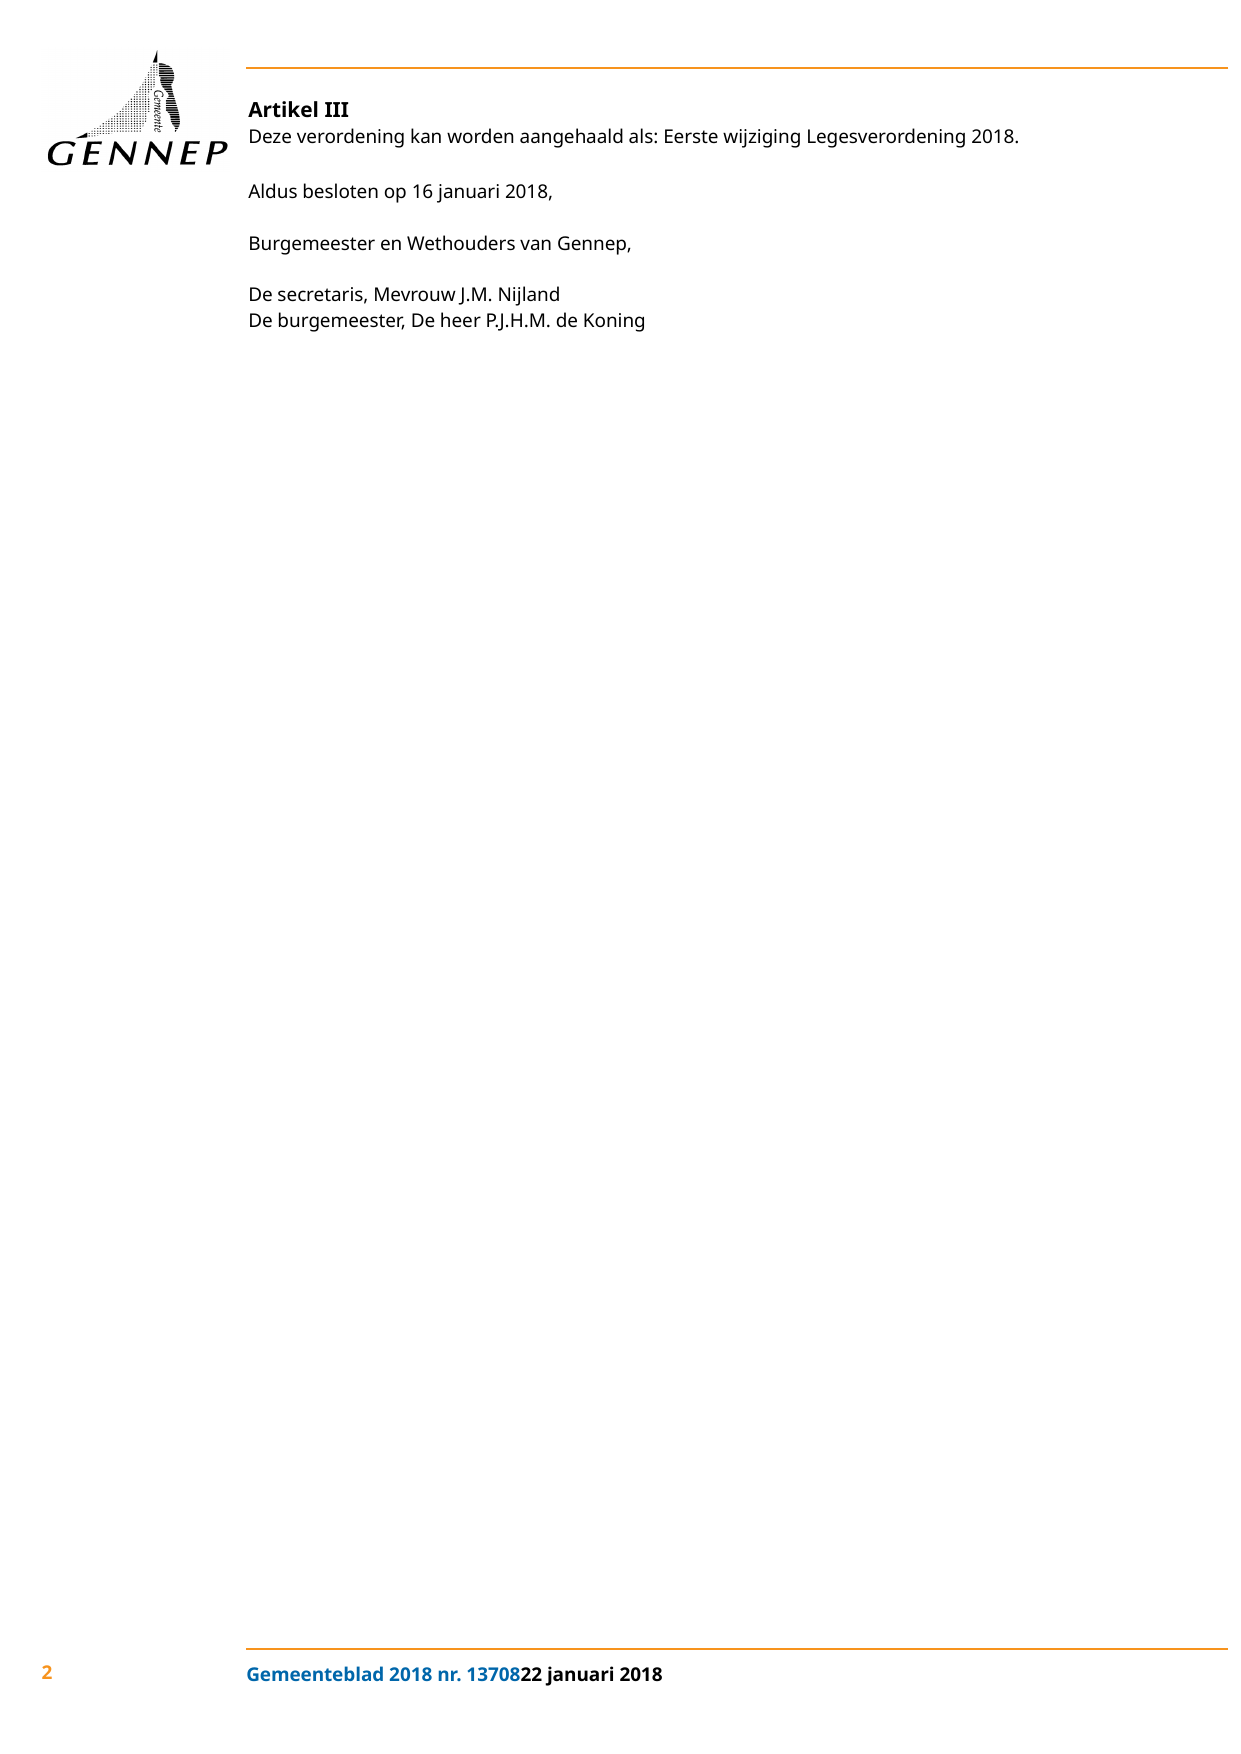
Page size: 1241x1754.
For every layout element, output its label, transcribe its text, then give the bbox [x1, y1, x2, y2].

text Aldus besloten op 16 januari 2018, [248, 178, 1152, 204]
text De secretaris, Mevrouw J.M. Nijland [248, 281, 1152, 307]
picture [41, 47, 231, 172]
text De burgemeester, De heer P.J.H.M. de Koning [248, 307, 1152, 333]
text Burgemeester en Wethouders van Gennep, [248, 230, 1152, 256]
text Artikel III [248, 95, 1152, 123]
text Deze verordening kan worden aangehaald als: Eerste wijziging Legesverordening 2018. [248, 123, 1152, 149]
